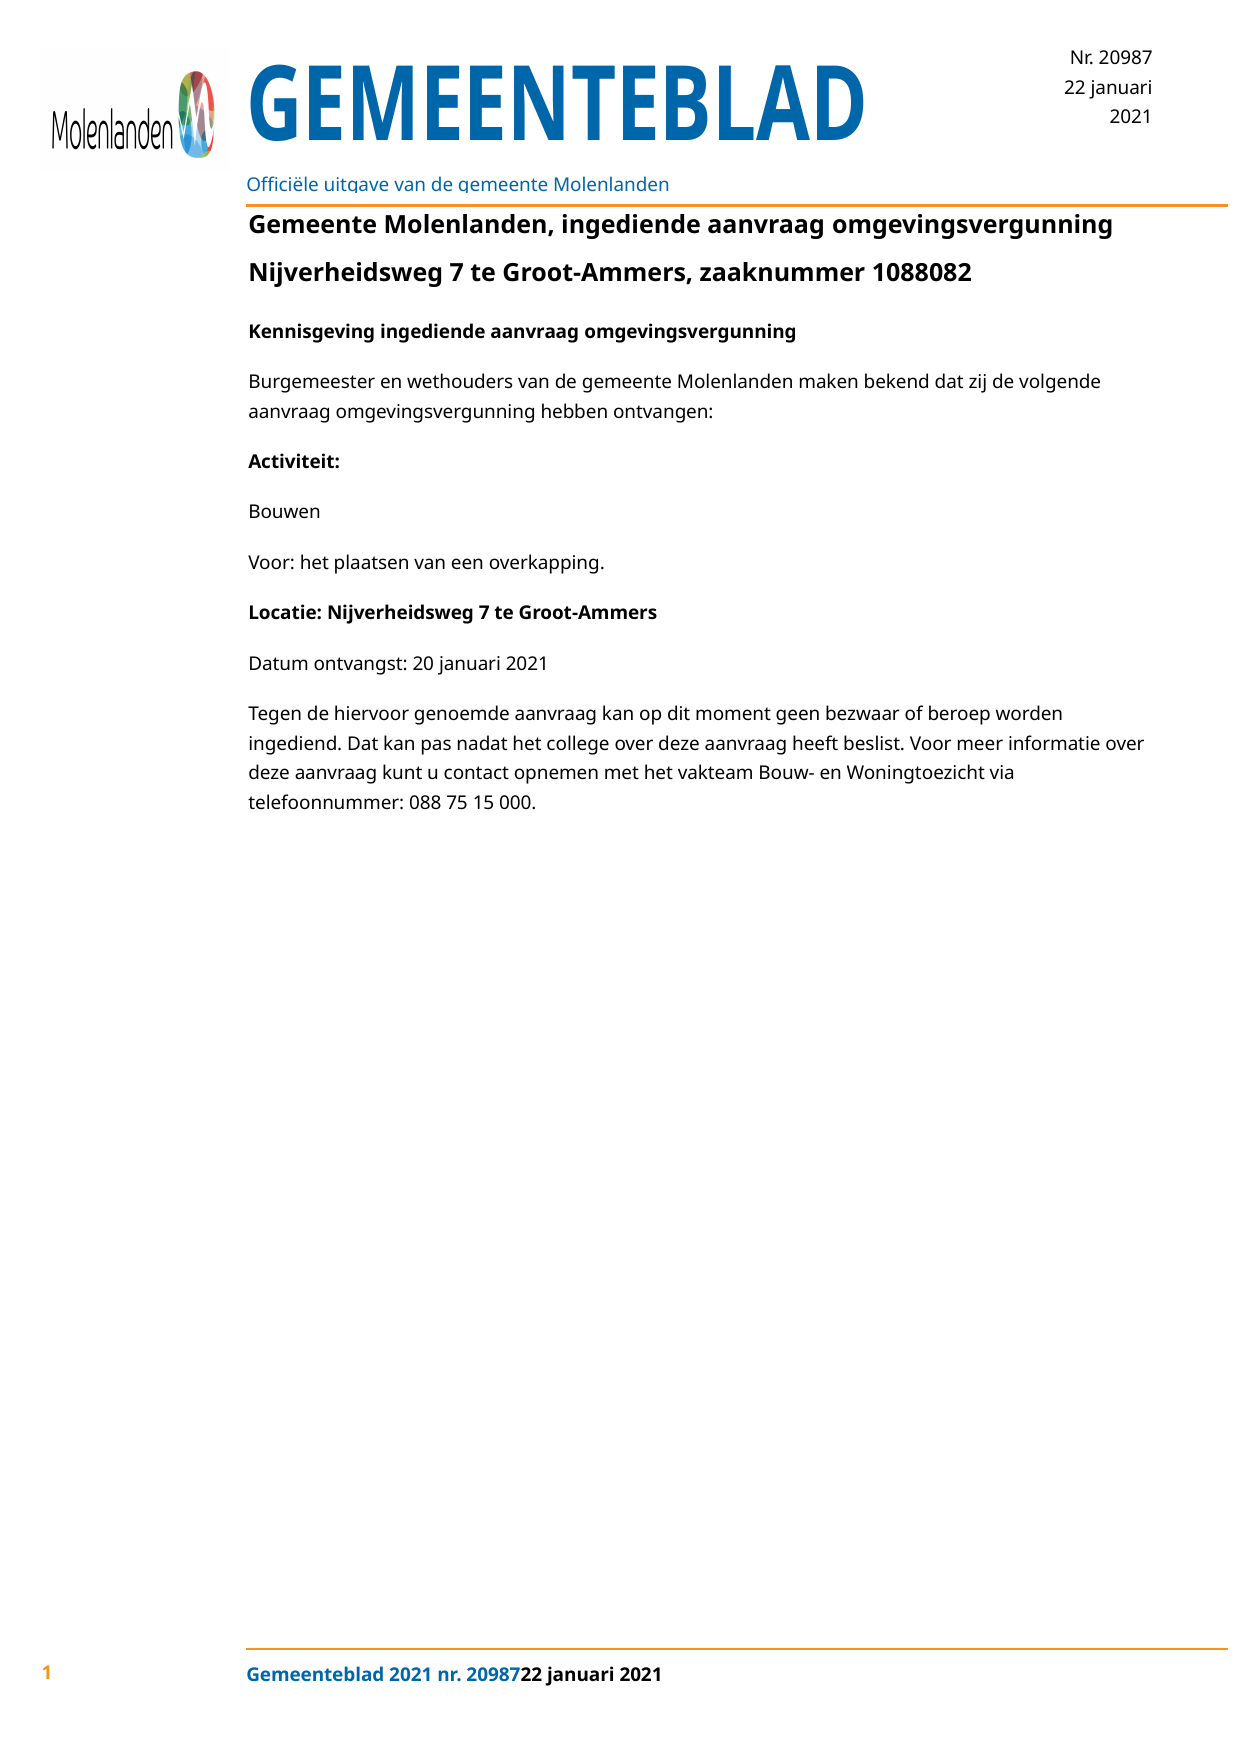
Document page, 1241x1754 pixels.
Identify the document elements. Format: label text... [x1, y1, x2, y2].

text Burgemeester en wethouders van de gemeente Molenlanden maken bekend dat zij de volgende aanvraag omgevingsvergunning hebben ontvangen: [248, 368, 1152, 424]
text Bouwen [248, 499, 1152, 524]
text Locatie: Nijverheidsweg 7 te Groot-Ammers [248, 599, 1152, 625]
text Tegen de hiervoor genoemde aanvraag kan op dit moment geen bezwaar of beroep worden ingediend. Dat kan pas nadat het college over deze aanvraag heeft beslist. Voor meer informatie over deze aanvraag kunt u contact opnemen met het vakteam Bouw- en Woningtoezicht via telefoonnummer: 088 75 15 000. [248, 700, 1152, 815]
picture [41, 47, 231, 172]
text Kennisgeving ingediende aanvraag omgevingsvergunning [248, 318, 1152, 344]
text Activiteit: [248, 448, 1152, 474]
text Datum ontvangst: 20 januari 2021 [248, 650, 1152, 676]
text Voor: het plaatsen van een overkapping. [248, 549, 1152, 575]
text Gemeente Molenlanden, ingediende aanvraag omgevingsvergunning Nijverheidsweg 7 te Groot-Ammers, zaaknummer 1088082 [248, 207, 1152, 288]
